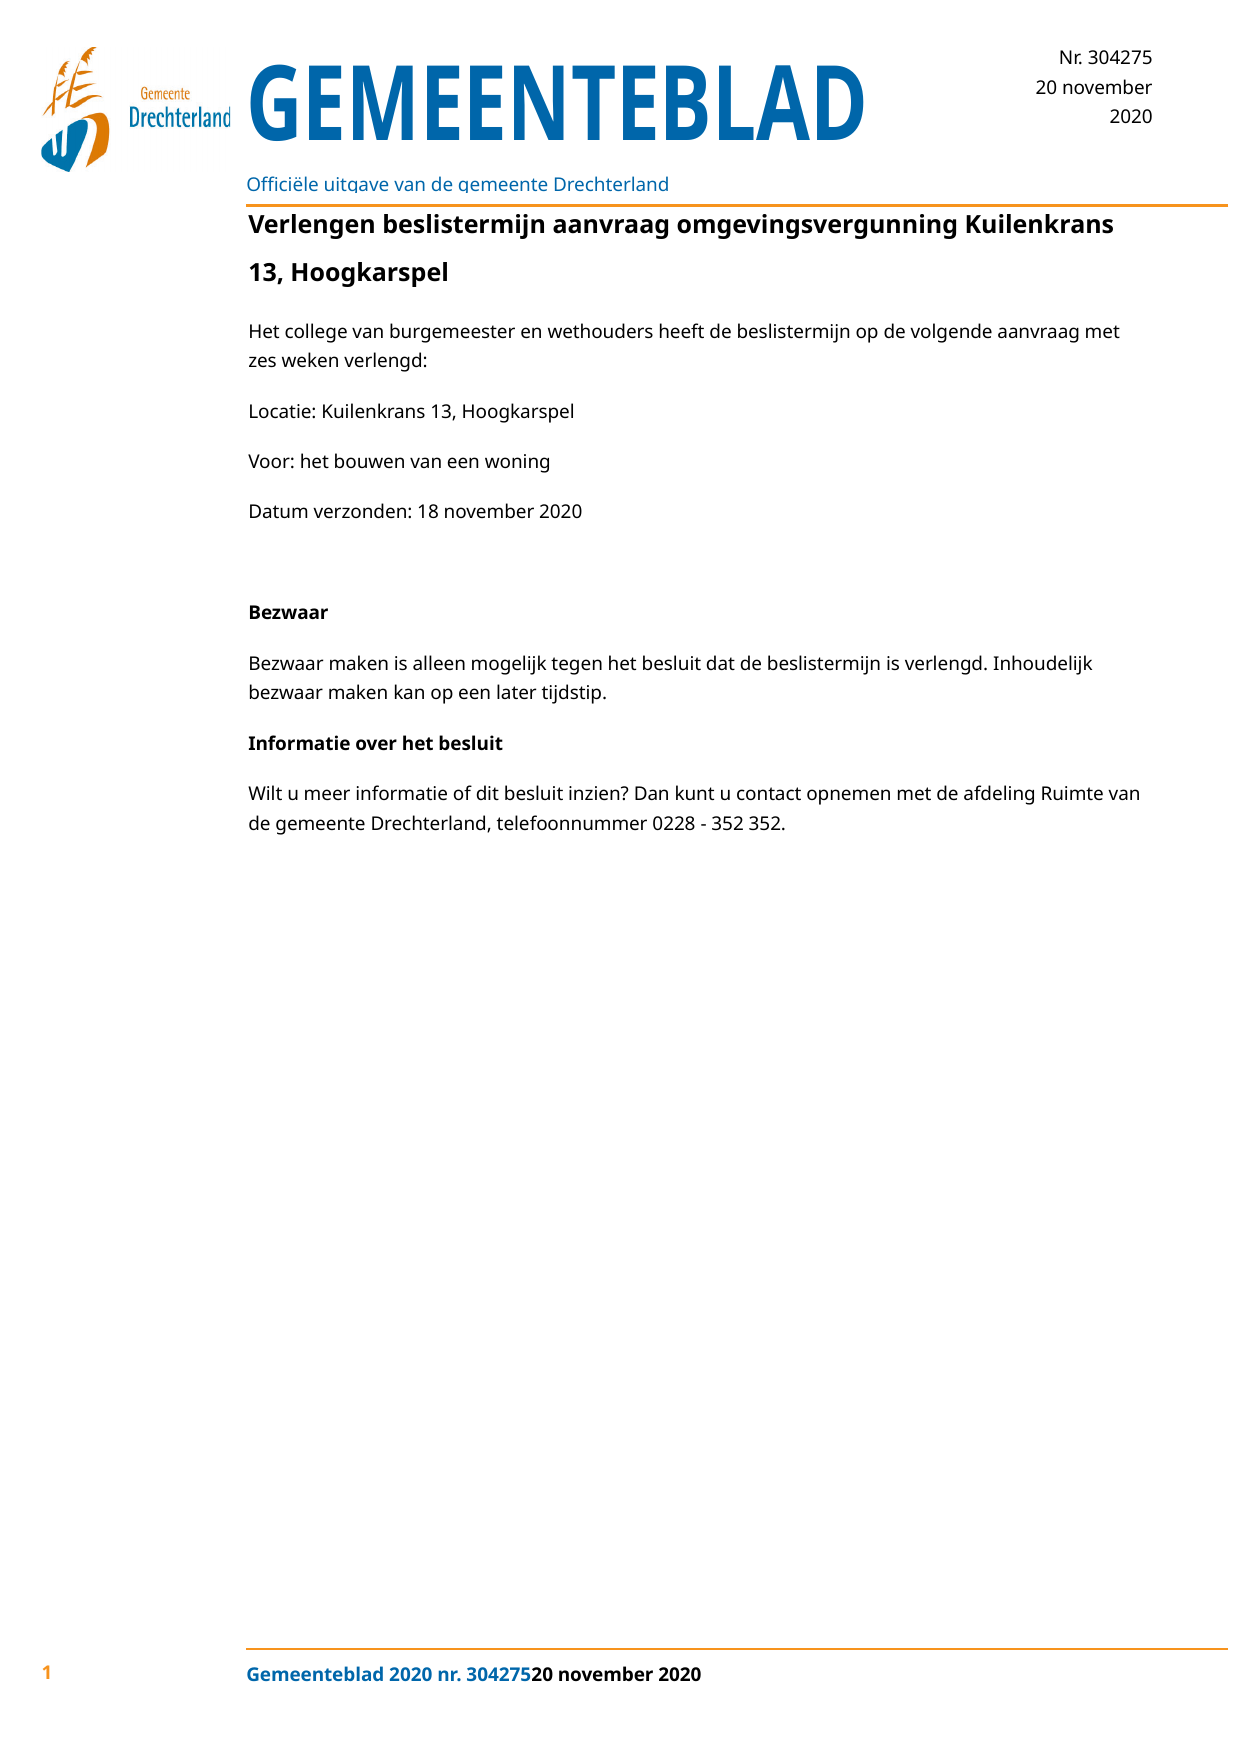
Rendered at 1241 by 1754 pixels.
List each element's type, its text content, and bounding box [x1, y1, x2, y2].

text Voor: het bouwen van een woning [248, 448, 1152, 474]
text Bezwaar maken is alleen mogelijk tegen het besluit dat de beslistermijn is verlengd. Inhoudelijk bezwaar maken kan op een later tijdstip. [248, 650, 1152, 705]
text Locatie: Kuilenkrans 13, Hoogkarspel [248, 398, 1152, 424]
text Bezwaar [248, 599, 1152, 625]
picture [226, 115, 231, 124]
text Het college van burgemeester en wethouders heeft de beslistermijn op de volgende aanvraag met zes weken verlengd: [248, 318, 1152, 373]
text Informatie over het besluit [248, 730, 1152, 756]
text Verlengen beslistermijn aanvraag omgevingsvergunning Kuilenkrans 13, Hoogkarspel [248, 207, 1152, 288]
text Wilt u meer informatie of dit besluit inzien? Dan kunt u contact opnemen met de afdeling Ruimte van de gemeente Drechterland, telefoonnummer 0228 - 352 352. [248, 780, 1152, 836]
text Datum verzonden: 18 november 2020 [248, 499, 1152, 524]
picture [41, 47, 231, 172]
picture [41, 158, 64, 172]
